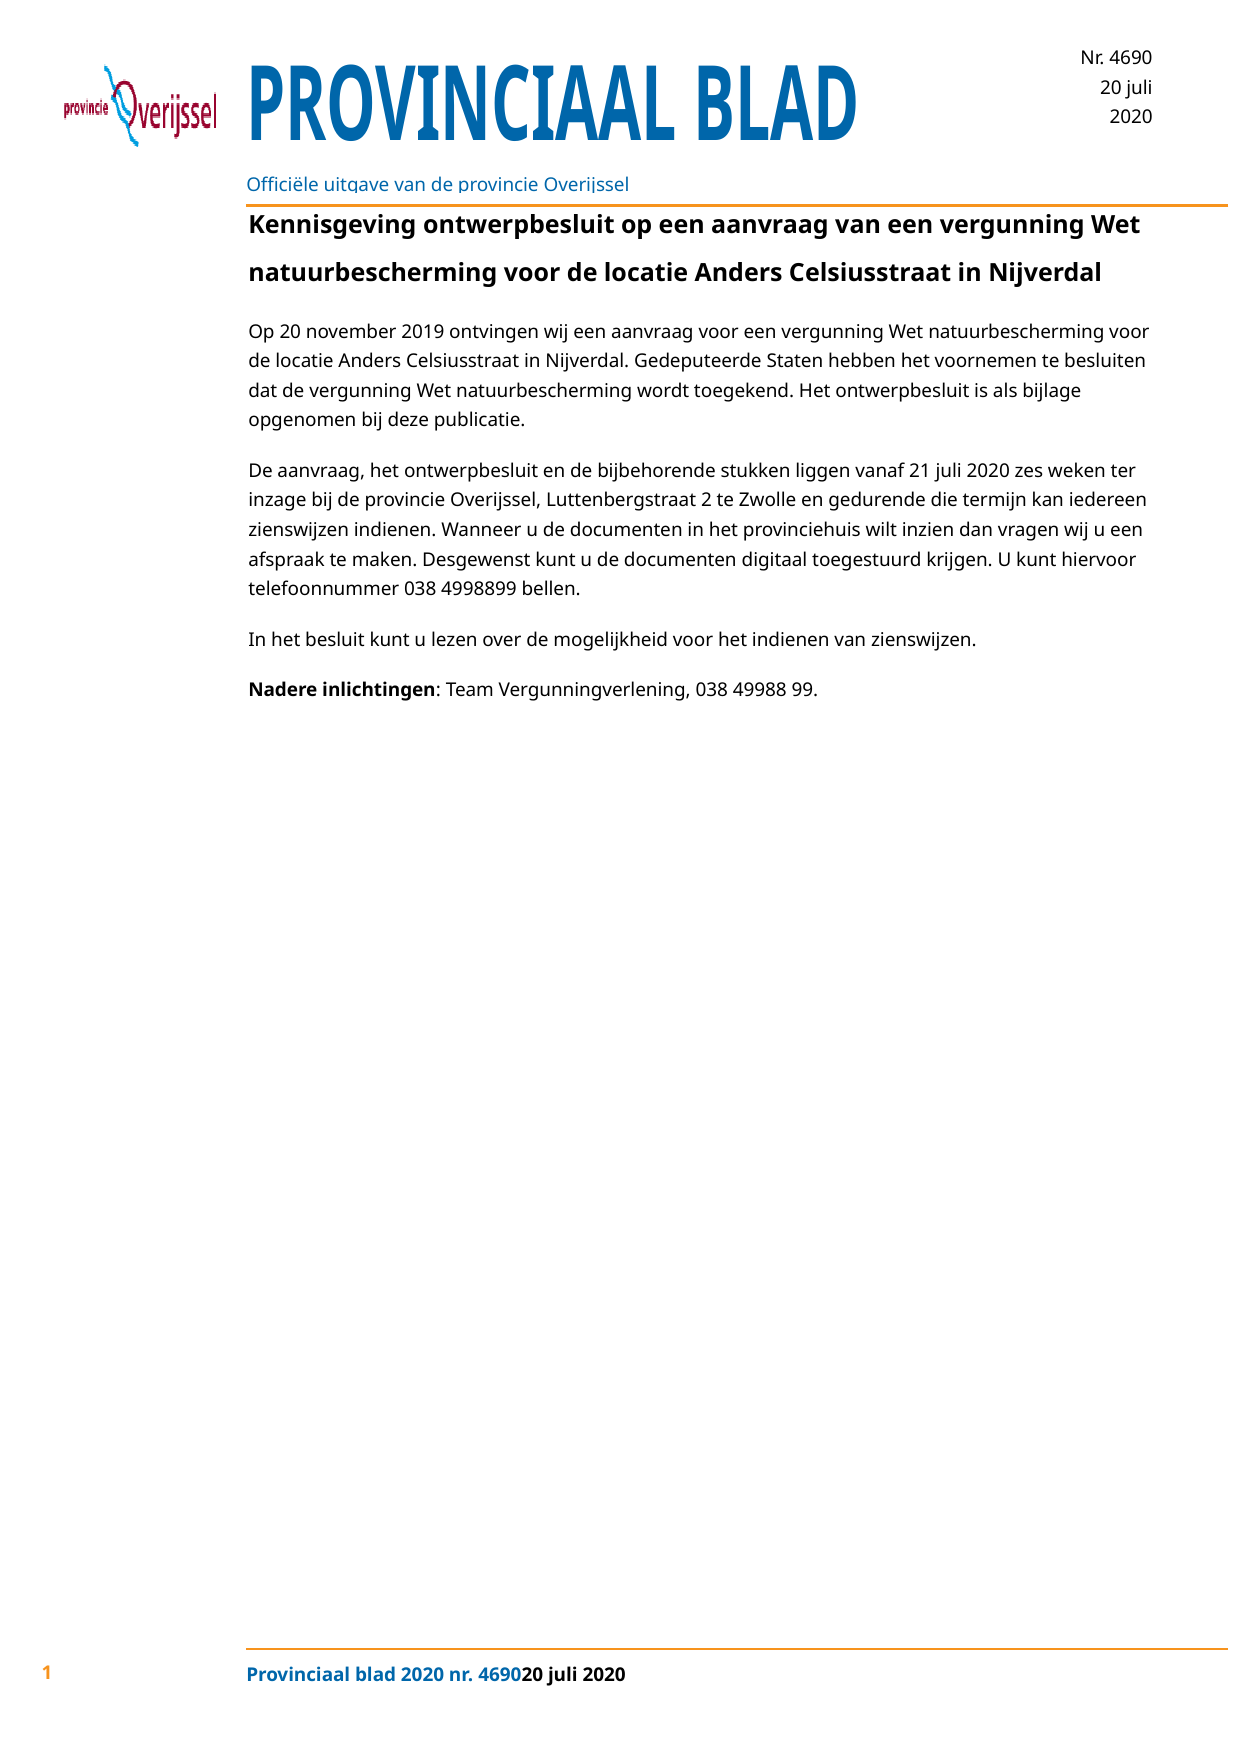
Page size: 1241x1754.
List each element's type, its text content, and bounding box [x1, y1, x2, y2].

text In het besluit kunt u lezen over de mogelijkheid voor het indienen van zienswijzen. [248, 626, 1152, 652]
picture [41, 47, 231, 172]
text De aanvraag, het ontwerpbesluit en de bijbehorende stukken liggen vanaf 21 juli 2020 zes weken ter inzage bij de provincie Overijssel, Luttenbergstraat 2 te Zwolle en gedurende die termijn kan iedereen zienswijzen indienen. Wanneer u de documenten in het provinciehuis wilt inzien dan vragen wij u een afspraak te maken. Desgewenst kunt u de documenten digitaal toegestuurd krijgen. U kunt hiervoor telefoonnummer 038 4998899 bellen. [248, 457, 1152, 601]
text Op 20 november 2019 ontvingen wij een aanvraag voor een vergunning Wet natuurbescherming voor de locatie Anders Celsiusstraat in Nijverdal. Gedeputeerde Staten hebben het voornemen te besluiten dat de vergunning Wet natuurbescherming wordt toegekend. Het ontwerpbesluit is als bijlage opgenomen bij deze publicatie. [248, 318, 1152, 432]
text Nadere inlichtingen: Team Vergunningverlening, 038 49988 99. [248, 676, 1152, 702]
text Kennisgeving ontwerpbesluit op een aanvraag van een vergunning Wet natuurbescherming voor de locatie Anders Celsiusstraat in Nijverdal [248, 207, 1152, 288]
